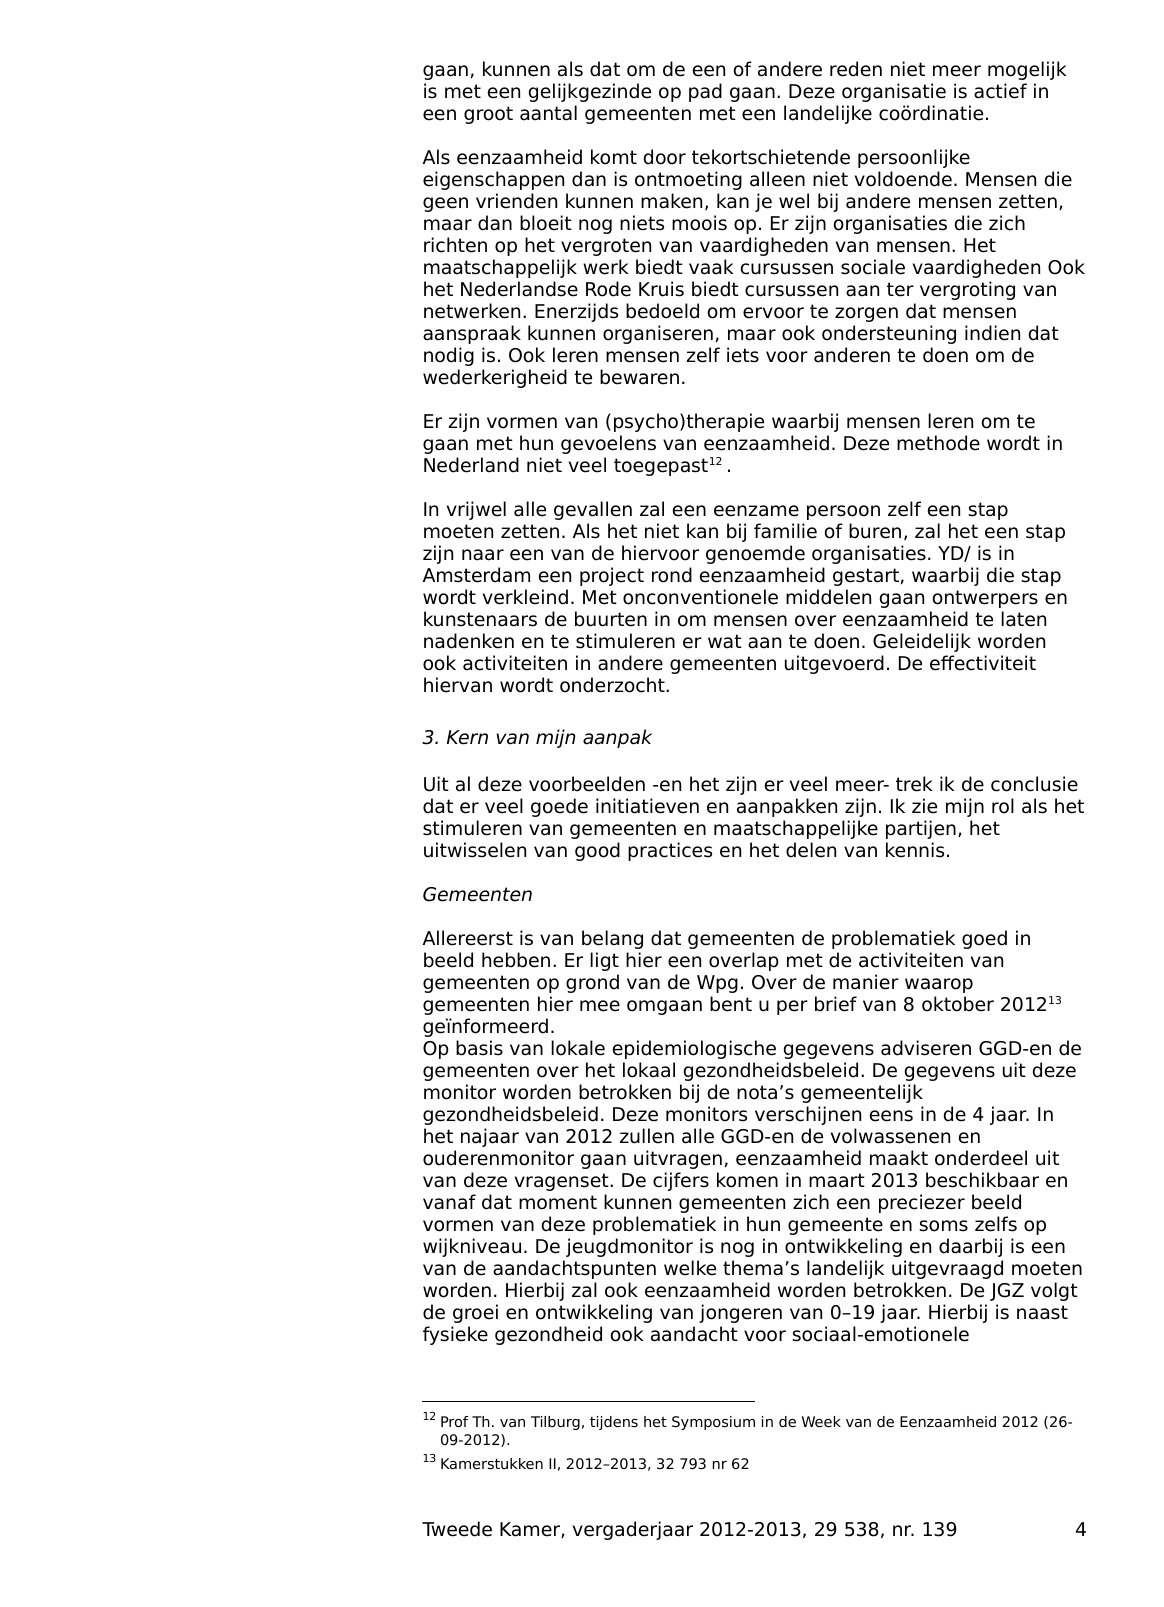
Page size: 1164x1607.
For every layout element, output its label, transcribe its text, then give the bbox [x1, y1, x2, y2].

text Kamerstukken II, 2012–2013, 32 793 nr 62 [422, 1452, 1087, 1474]
text In vrijwel alle gevallen zal een eenzame persoon zelf een stap moeten zetten. Als het niet kan bij familie of buren, zal het een stap zijn naar een van de hiervoor genoemde organisaties. YD/ is in Amsterdam een project rond eenzaamheid gestart, waarbij die stap wordt verkleind. Met onconventionele middelen gaan ontwerpers en kunstenaars de buurten in om mensen over eenzaamheid te laten nadenken en te stimuleren er wat aan te doen. Geleidelijk worden ook activiteiten in andere gemeenten uitgevoerd. De effectiviteit hiervan wordt onderzocht. [422, 499, 1087, 697]
text Als eenzaamheid komt door tekortschietende persoonlijke eigenschappen dan is ontmoeting alleen niet voldoende. Mensen die geen vrienden kunnen maken, kan je wel bij andere mensen zetten, maar dan bloeit nog niets moois op. Er zijn organisaties die zich richten op het vergroten van vaardigheden van mensen. Het maatschappelijk werk biedt vaak cursussen sociale vaardigheden Ook het Nederlandse Rode Kruis biedt cursussen aan ter vergroting van netwerken. Enerzijds bedoeld om ervoor te zorgen dat mensen aanspraak kunnen organiseren, maar ook ondersteuning indien dat nodig is. Ook leren mensen zelf iets voor anderen te doen om de wederkerigheid te bewaren. [422, 147, 1087, 389]
subtitle 3. Kern van mijn aanpak [422, 727, 1087, 749]
text Uit al deze voorbeelden -en het zijn er veel meer- trek ik de conclusie dat er veel goede initiatieven en aanpakken zijn. Ik zie mijn rol als het stimuleren van gemeenten en maatschappelijke partijen, het uitwisselen van good practices en het delen van kennis. [422, 774, 1087, 862]
text Er zijn vormen van (psycho)therapie waarbij mensen leren om te gaan met hun gevoelens van eenzaamheid. Deze methode wordt in Nederland niet veel toegepast. [422, 411, 1087, 477]
text Allereerst is van belang dat gemeenten de problematiek goed in beeld hebben. Er ligt hier een overlap met de activiteiten van gemeenten op grond van de Wpg. Over de manier waarop gemeenten hier mee omgaan bent u per brief van 8 oktober 2012 geïnformeerd. [422, 928, 1087, 1038]
subtitle Gemeenten [422, 884, 1087, 906]
text Op basis van lokale epidemiologische gegevens adviseren GGD-en de gemeenten over het lokaal gezondheidsbeleid. De gegevens uit deze monitor worden betrokken bij de nota’s gemeentelijk gezondheidsbeleid. Deze monitors verschijnen eens in de 4 jaar. In het najaar van 2012 zullen alle GGD-en de volwassenen en ouderenmonitor gaan uitvragen, eenzaamheid maakt onderdeel uit van deze vragenset. De cijfers komen in maart 2013 beschikbaar en vanaf dat moment kunnen gemeenten zich een preciezer beeld vormen van deze problematiek in hun gemeente en soms zelfs op wijkniveau. De jeugdmonitor is nog in ontwikkeling en daarbij is een van de aandachtspunten welke thema’s landelijk uitgevraagd moeten worden. Hierbij zal ook eenzaamheid worden betrokken. De JGZ volgt de groei en ontwikkeling van jongeren van 0–19 jaar. Hierbij is naast fysieke gezondheid ook aandacht voor sociaal-emotionele [422, 1038, 1087, 1346]
text Prof Th. van Tilburg, tijdens het Symposium in de Week van de Eenzaamheid 2012 (26-09-2012). [422, 1410, 1087, 1449]
text gaan, kunnen als dat om de een of andere reden niet meer mogelijk is met een gelijkgezinde op pad gaan. Deze organisatie is actief in een groot aantal gemeenten met een landelijke coördinatie. [422, 59, 1087, 125]
